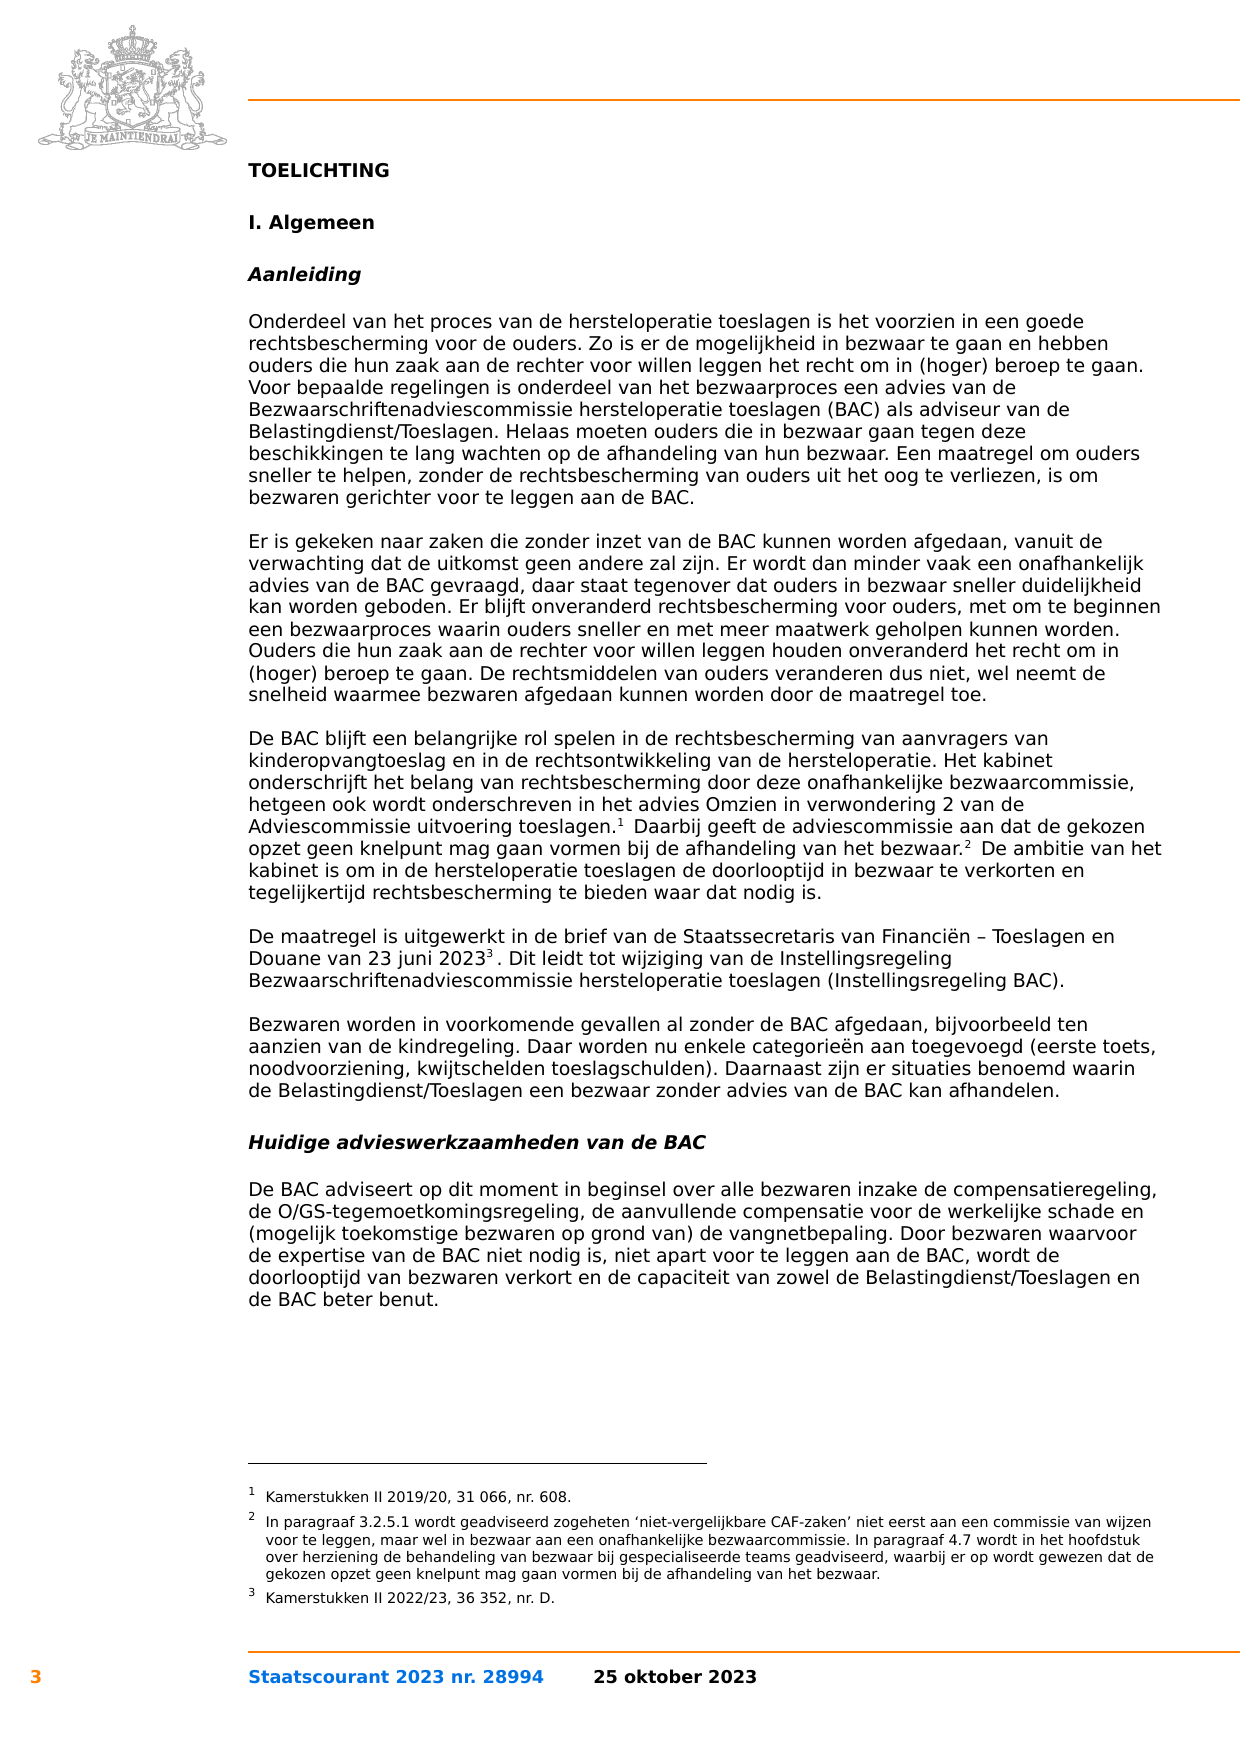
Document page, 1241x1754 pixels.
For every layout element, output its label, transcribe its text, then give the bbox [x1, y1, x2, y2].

text Kamerstukken II 2019/20, 31 066, nr. 608. [248, 1485, 1163, 1507]
text De maatregel is uitgewerkt in de brief van de Staatssecretaris van Financiën – Toeslagen en Douane van 23 juni 2023. Dit leidt tot wijziging van de Instellingsregeling Bezwaarschriftenadviescommissie hersteloperatie toeslagen (Instellingsregeling BAC). [248, 926, 1163, 992]
text De BAC blijft een belangrijke rol spelen in de rechtsbescherming van aanvragers van kinderopvangtoeslag en in de rechtsontwikkeling van de hersteloperatie. Het kabinet onderschrijft het belang van rechtsbescherming door deze onafhankelijke bezwaarcommissie, hetgeen ook wordt onderschreven in het advies Omzien in verwondering 2 van de Adviescommissie uitvoering toeslagen. Daarbij geeft de adviescommissie aan dat de gekozen opzet geen knelpunt mag gaan vormen bij de afhandeling van het bezwaar. De ambitie van het kabinet is om in de hersteloperatie toeslagen de doorlooptijd in bezwaar te verkorten en tegelijkertijd rechtsbescherming te bieden waar dat nodig is. [248, 728, 1163, 904]
text Kamerstukken II 2022/23, 36 352, nr. D. [248, 1586, 1163, 1608]
subtitle Aanleiding [248, 264, 1163, 286]
subtitle Huidige advieswerkzaamheden van de BAC [248, 1132, 1163, 1154]
text In paragraaf 3.2.5.1 wordt geadviseerd zogeheten ‘niet-vergelijkbare CAF-zaken’ niet eerst aan een commissie van wijzen voor te leggen, maar wel in bezwaar aan een onafhankelijke bezwaarcommissie. In paragraaf 4.7 wordt in het hoofdstuk over herziening de behandeling van bezwaar bij gespecialiseerde teams geadviseerd, waarbij er op wordt gewezen dat de gekozen opzet geen knelpunt mag gaan vormen bij de afhandeling van het bezwaar. [248, 1510, 1163, 1583]
subtitle TOELICHTING [248, 160, 1163, 182]
subtitle I. Algemeen [248, 212, 1163, 234]
picture [38, 25, 227, 150]
text De BAC adviseert op dit moment in beginsel over alle bezwaren inzake de compensatieregeling, de O/GS-tegemoetkomingsregeling, de aanvullende compensatie voor de werkelijke schade en (mogelijk toekomstige bezwaren op grond van) de vangnetbepaling. Door bezwaren waarvoor de expertise van de BAC niet nodig is, niet apart voor te leggen aan de BAC, wordt de doorlooptijd van bezwaren verkort en de capaciteit van zowel de Belastingdienst/Toeslagen en de BAC beter benut. [248, 1179, 1163, 1311]
text Onderdeel van het proces van de hersteloperatie toeslagen is het voorzien in een goede rechtsbescherming voor de ouders. Zo is er de mogelijkheid in bezwaar te gaan en hebben ouders die hun zaak aan de rechter voor willen leggen het recht om in (hoger) beroep te gaan. Voor bepaalde regelingen is onderdeel van het bezwaarproces een advies van de Bezwaarschriftenadviescommissie hersteloperatie toeslagen (BAC) als adviseur van de Belastingdienst/Toeslagen. Helaas moeten ouders die in bezwaar gaan tegen deze beschikkingen te lang wachten op de afhandeling van hun bezwaar. Een maatregel om ouders sneller te helpen, zonder de rechtsbescherming van ouders uit het oog te verliezen, is om bezwaren gerichter voor te leggen aan de BAC. [248, 311, 1163, 509]
text Bezwaren worden in voorkomende gevallen al zonder de BAC afgedaan, bijvoorbeeld ten aanzien van de kindregeling. Daar worden nu enkele categorieën aan toegevoegd (eerste toets, noodvoorziening, kwijtschelden toeslagschulden). Daarnaast zijn er situaties benoemd waarin de Belastingdienst/Toeslagen een bezwaar zonder advies van de BAC kan afhandelen. [248, 1014, 1163, 1102]
text Er is gekeken naar zaken die zonder inzet van de BAC kunnen worden afgedaan, vanuit de verwachting dat de uitkomst geen andere zal zijn. Er wordt dan minder vaak een onafhankelijk advies van de BAC gevraagd, daar staat tegenover dat ouders in bezwaar sneller duidelijkheid kan worden geboden. Er blijft onveranderd rechtsbescherming voor ouders, met om te beginnen een bezwaarproces waarin ouders sneller en met meer maatwerk geholpen kunnen worden. Ouders die hun zaak aan de rechter voor willen leggen houden onveranderd het recht om in (hoger) beroep te gaan. De rechtsmiddelen van ouders veranderen dus niet, wel neemt de snelheid waarmee bezwaren afgedaan kunnen worden door de maatregel toe. [248, 531, 1163, 706]
